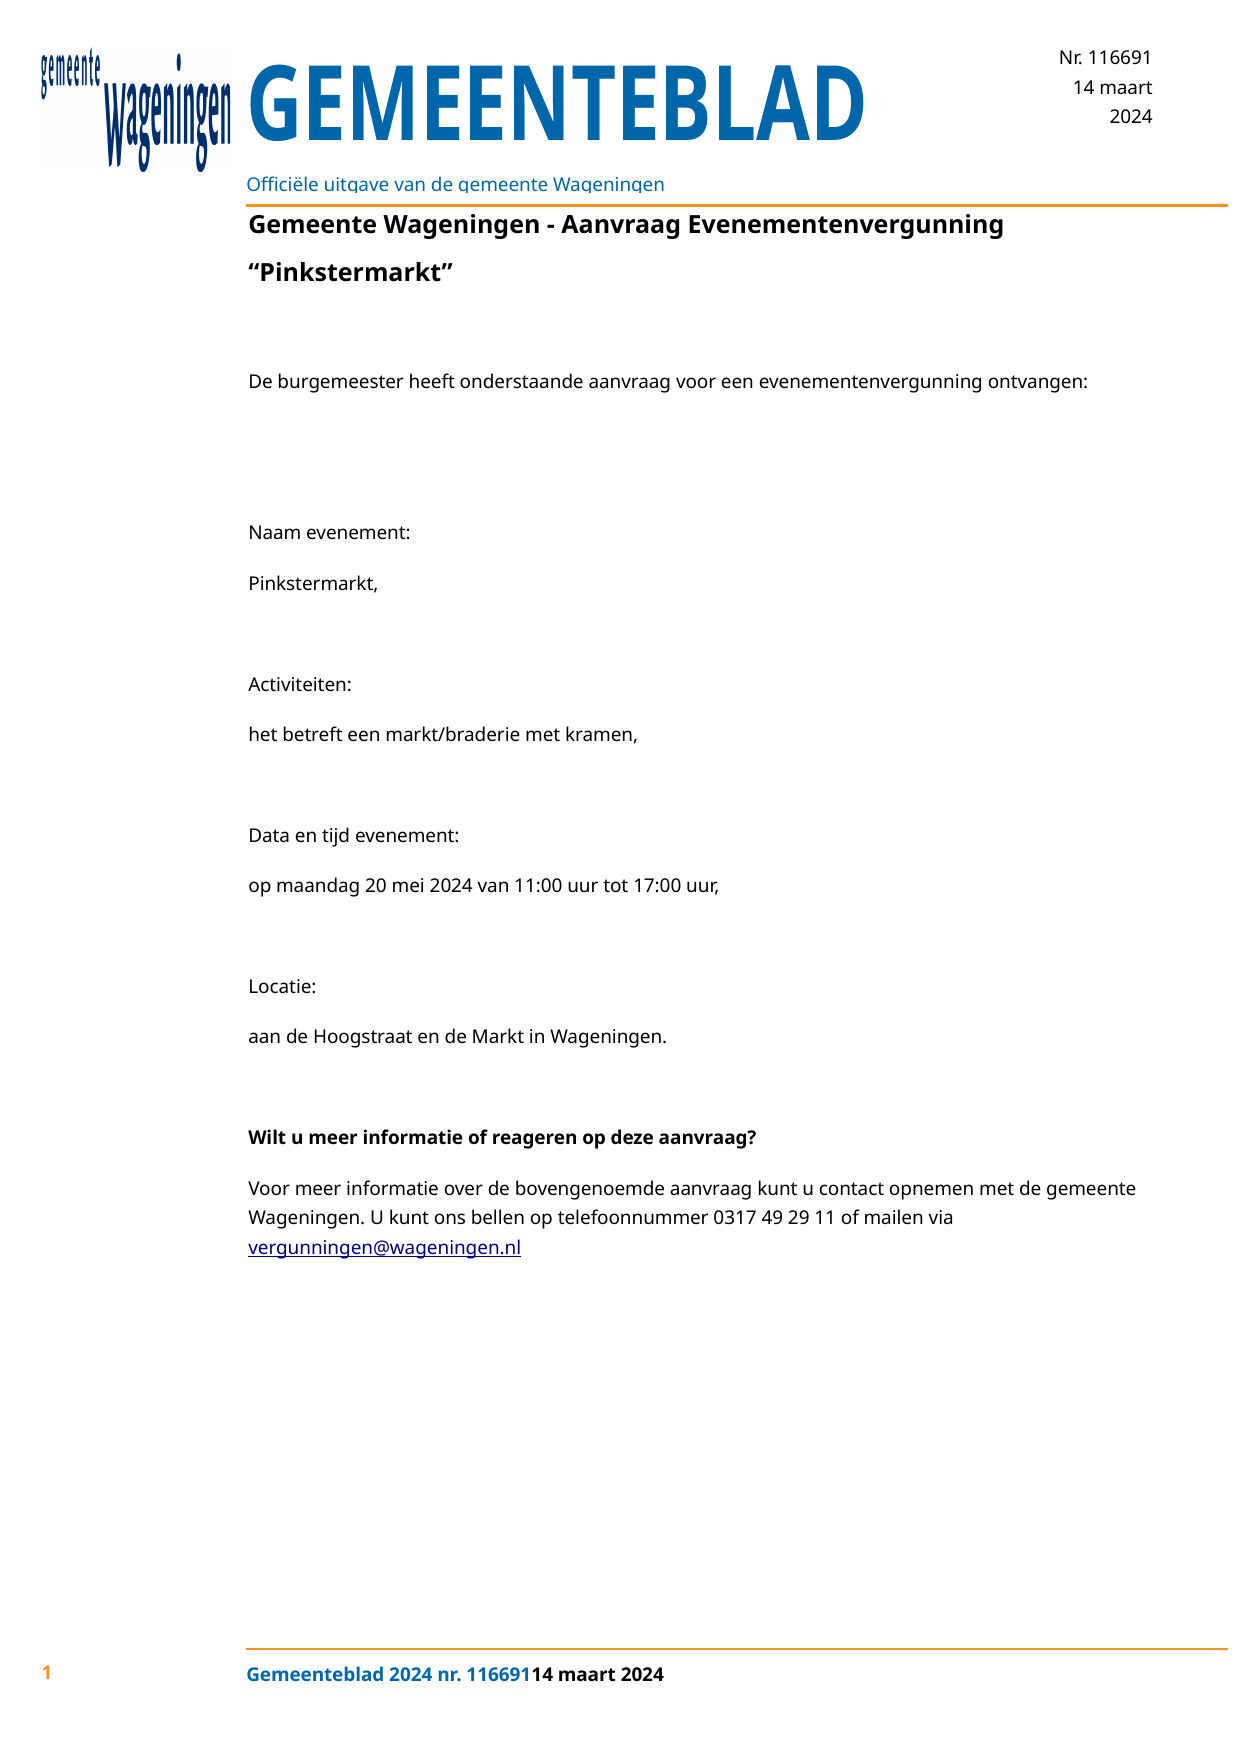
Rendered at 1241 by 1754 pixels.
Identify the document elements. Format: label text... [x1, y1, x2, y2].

text Naam evenement: [248, 519, 1152, 545]
text Data en tijd evenement: [248, 822, 1152, 848]
text op maandag 20 mei 2024 van 11:00 uur tot 17:00 uur, [248, 872, 1152, 898]
text Gemeente Wageningen - Aanvraag Evenementenvergunning “Pinkstermarkt” [248, 207, 1152, 288]
text Wilt u meer informatie of reageren op deze aanvraag? [248, 1124, 1152, 1150]
text aan de Hoogstraat en de Markt in Wageningen. [248, 1024, 1152, 1049]
picture [41, 47, 231, 172]
text het betreft een markt/braderie met kramen, [248, 721, 1152, 747]
text Activiteiten: [248, 671, 1152, 697]
text Voor meer informatie over de bovengenoemde aanvraag kunt u contact opnemen met de gemeente Wageningen. U kunt ons bellen op telefoonnummer 0317 49 29 11 of mailen via vergunningen@wageningen.nl [248, 1175, 1152, 1260]
text Locatie: [248, 973, 1152, 999]
text Pinkstermarkt, [248, 570, 1152, 596]
text De burgemeester heeft onderstaande aanvraag voor een evenementenvergunning ontvangen: [248, 368, 1152, 394]
